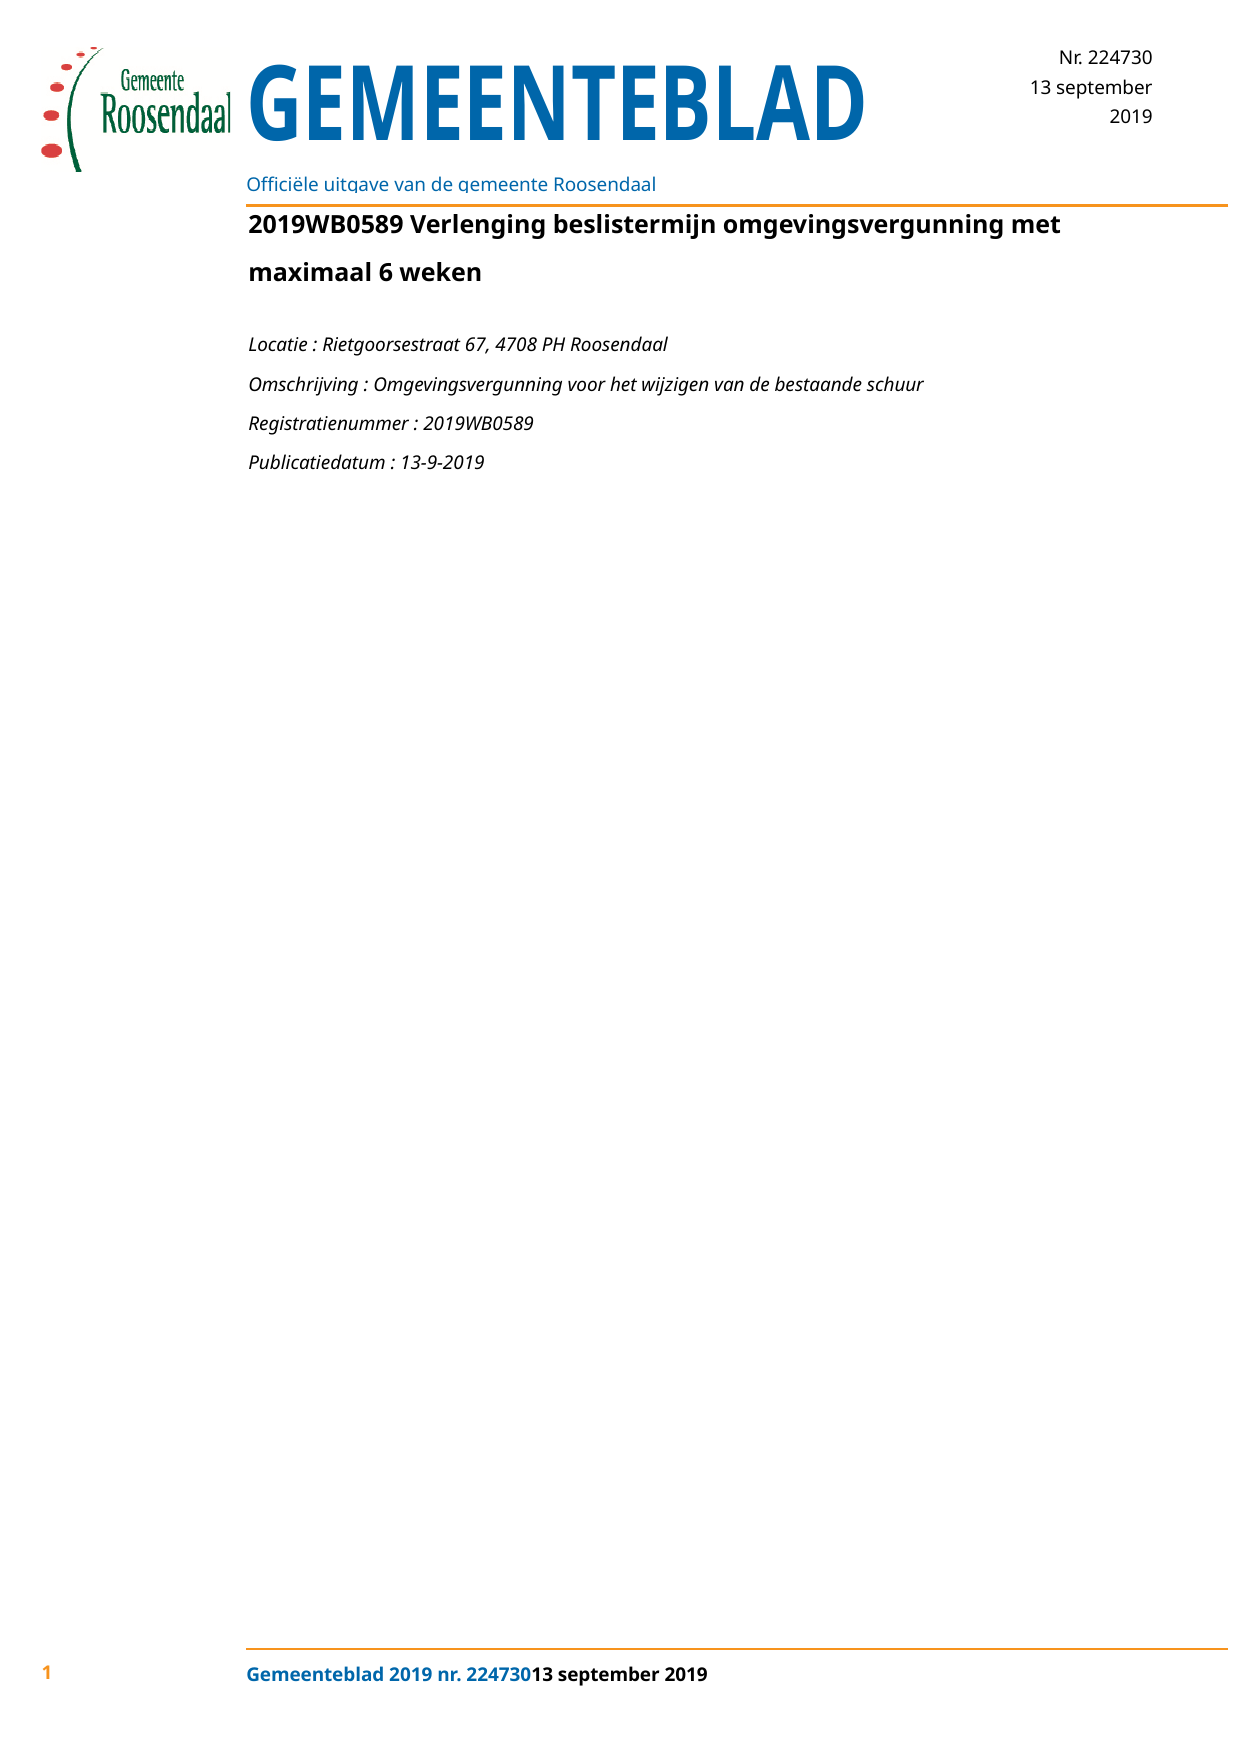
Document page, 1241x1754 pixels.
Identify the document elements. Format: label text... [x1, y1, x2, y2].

text Locatie : Rietgoorsestraat 67, 4708 PH Roosendaal [248, 331, 1152, 357]
text 2019WB0589 Verlenging beslistermijn omgevingsvergunning met maximaal 6 weken [248, 207, 1152, 288]
text Omschrijving : Omgevingsvergunning voor het wijzigen van de bestaande schuur [248, 371, 1152, 396]
text Registratienummer : 2019WB0589 [248, 410, 1152, 436]
picture [41, 47, 231, 172]
text Publicatiedatum : 13-9-2019 [248, 449, 1152, 475]
